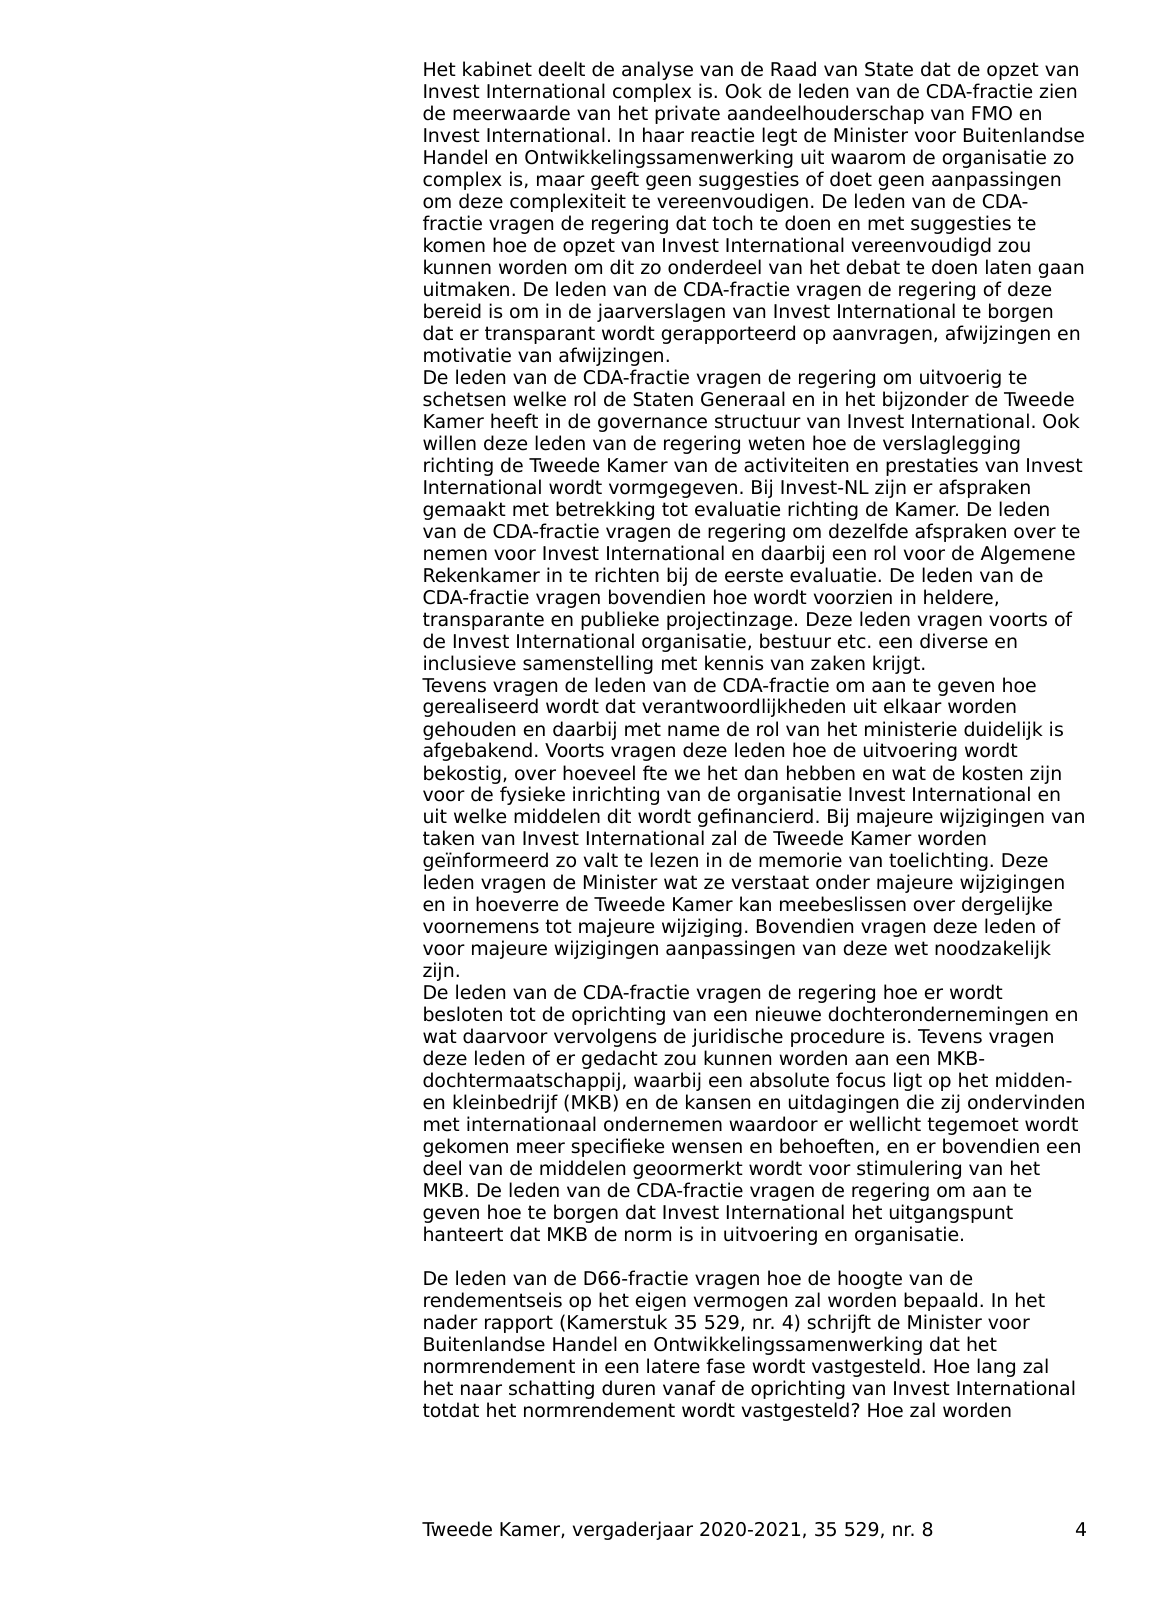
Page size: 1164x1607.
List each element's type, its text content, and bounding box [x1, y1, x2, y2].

text De leden van de CDA-fractie vragen de regering hoe er wordt besloten tot de oprichting van een nieuwe dochterondernemingen en wat daarvoor vervolgens de juridische procedure is. Tevens vragen deze leden of er gedacht zou kunnen worden aan een MKB-dochtermaatschappij, waarbij een absolute focus ligt op het midden- en kleinbedrijf (MKB) en de kansen en uitdagingen die zij ondervinden met internationaal ondernemen waardoor er wellicht tegemoet wordt gekomen meer specifieke wensen en behoeften, en er bovendien een deel van de middelen geoormerkt wordt voor stimulering van het MKB. De leden van de CDA-fractie vragen de regering om aan te geven hoe te borgen dat Invest International het uitgangspunt hanteert dat MKB de norm is in uitvoering en organisatie. [422, 982, 1087, 1246]
text Het kabinet deelt de analyse van de Raad van State dat de opzet van Invest International complex is. Ook de leden van de CDA-fractie zien de meerwaarde van het private aandeelhouderschap van FMO en Invest International. In haar reactie legt de Minister voor Buitenlandse Handel en Ontwikkelingssamenwerking uit waarom de organisatie zo complex is, maar geeft geen suggesties of doet geen aanpassingen om deze complexiteit te vereenvoudigen. De leden van de CDA-fractie vragen de regering dat toch te doen en met suggesties te komen hoe de opzet van Invest International vereenvoudigd zou kunnen worden om dit zo onderdeel van het debat te doen laten gaan uitmaken. De leden van de CDA-fractie vragen de regering of deze bereid is om in de jaarverslagen van Invest International te borgen dat er transparant wordt gerapporteerd op aanvragen, afwijzingen en motivatie van afwijzingen. [422, 59, 1087, 367]
text De leden van de CDA-fractie vragen de regering om uitvoerig te schetsen welke rol de Staten Generaal en in het bijzonder de Tweede Kamer heeft in de governance structuur van Invest International. Ook willen deze leden van de regering weten hoe de verslaglegging richting de Tweede Kamer van de activiteiten en prestaties van Invest International wordt vormgegeven. Bij Invest-NL zijn er afspraken gemaakt met betrekking tot evaluatie richting de Kamer. De leden van de CDA-fractie vragen de regering om dezelfde afspraken over te nemen voor Invest International en daarbij een rol voor de Algemene Rekenkamer in te richten bij de eerste evaluatie. De leden van de CDA-fractie vragen bovendien hoe wordt voorzien in heldere, transparante en publieke projectinzage. Deze leden vragen voorts of de Invest International organisatie, bestuur etc. een diverse en inclusieve samenstelling met kennis van zaken krijgt. [422, 367, 1087, 674]
text Tevens vragen de leden van de CDA-fractie om aan te geven hoe gerealiseerd wordt dat verantwoordlijkheden uit elkaar worden gehouden en daarbij met name de rol van het ministerie duidelijk is afgebakend. Voorts vragen deze leden hoe de uitvoering wordt bekostig, over hoeveel fte we het dan hebben en wat de kosten zijn voor de fysieke inrichting van de organisatie Invest International en uit welke middelen dit wordt gefinancierd. Bij majeure wijzigingen van taken van Invest International zal de Tweede Kamer worden geïnformeerd zo valt te lezen in de memorie van toelichting. Deze leden vragen de Minister wat ze verstaat onder majeure wijzigingen en in hoeverre de Tweede Kamer kan meebeslissen over dergelijke voornemens tot majeure wijziging. Bovendien vragen deze leden of voor majeure wijzigingen aanpassingen van deze wet noodzakelijk zijn. [422, 674, 1087, 982]
text De leden van de D66-fractie vragen hoe de hoogte van de rendementseis op het eigen vermogen zal worden bepaald. In het nader rapport (Kamerstuk 35 529, nr. 4) schrijft de Minister voor Buitenlandse Handel en Ontwikkelingssamenwerking dat het normrendement in een latere fase wordt vastgesteld. Hoe lang zal het naar schatting duren vanaf de oprichting van Invest International totdat het normrendement wordt vastgesteld? Hoe zal worden [422, 1268, 1087, 1422]
